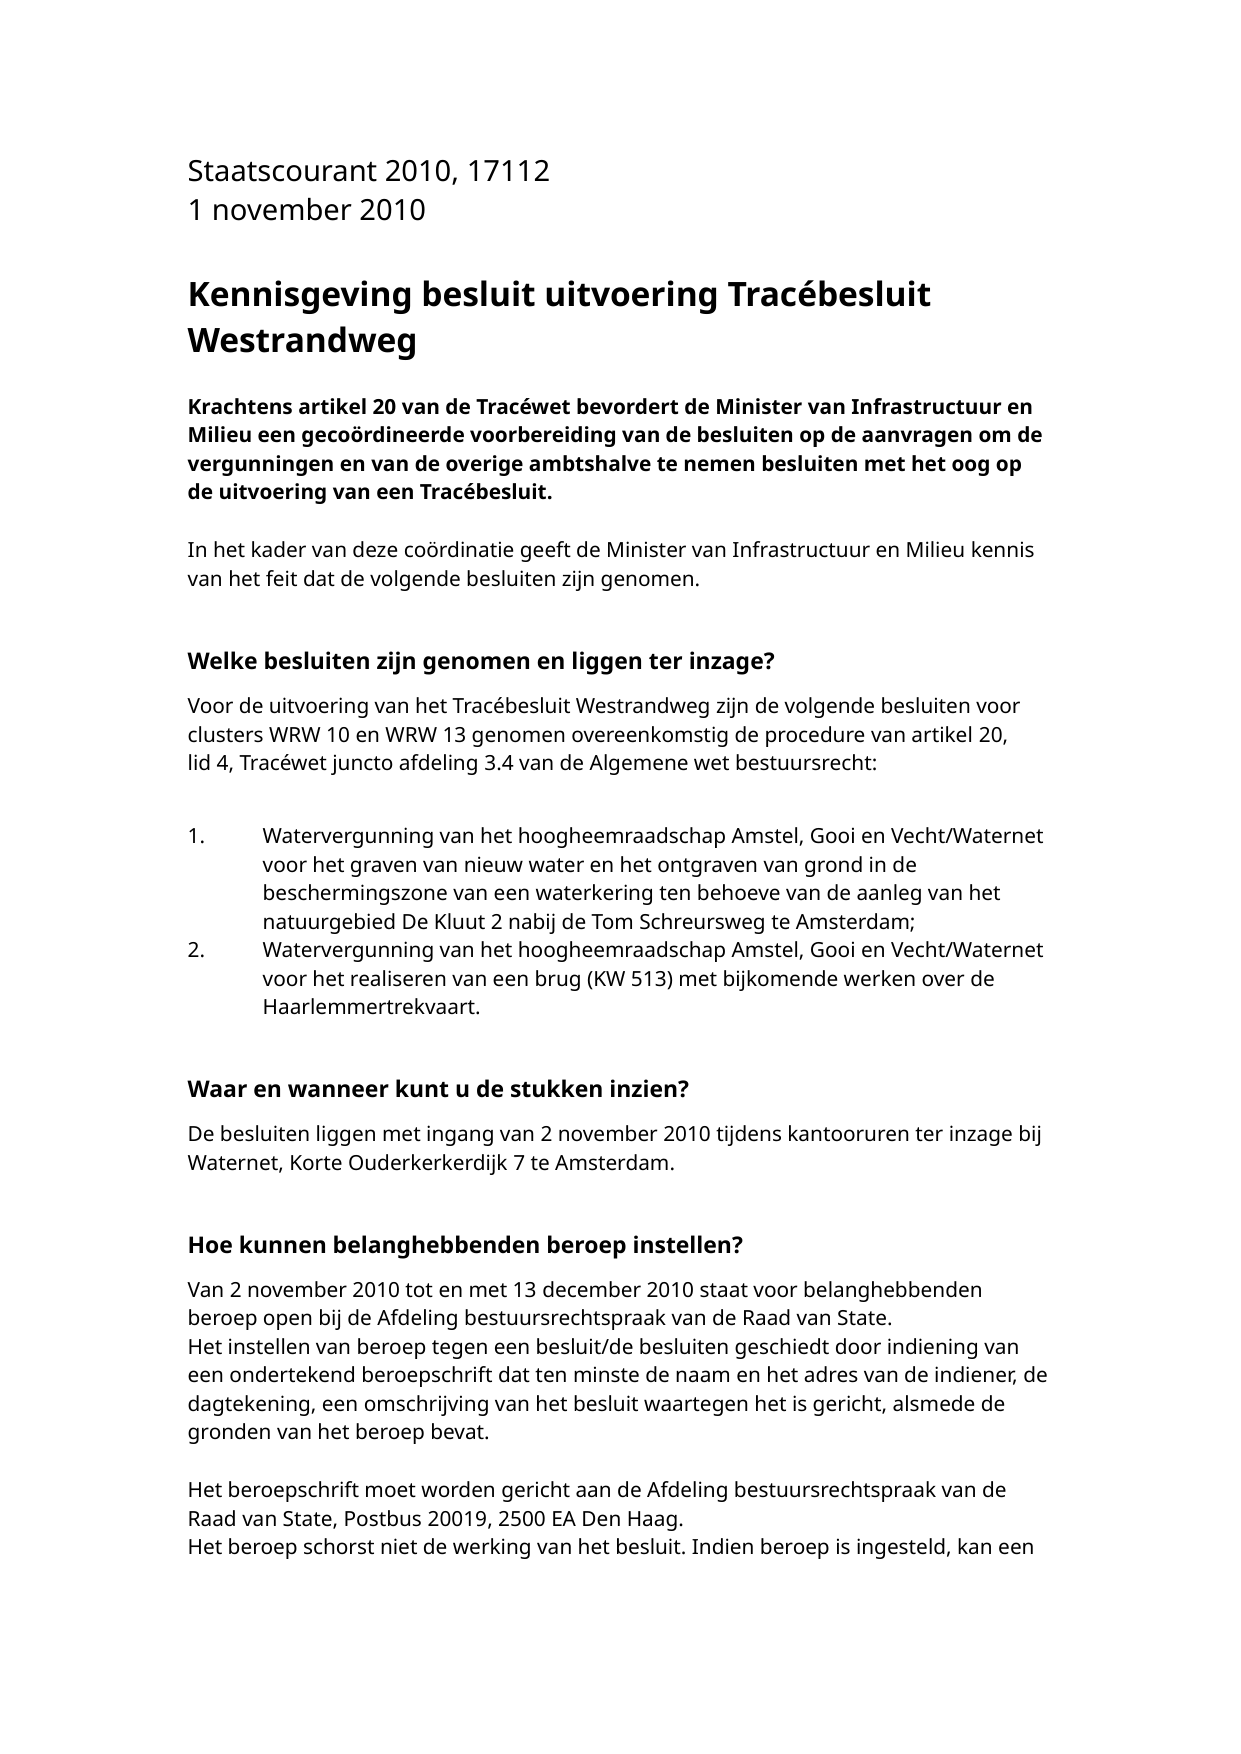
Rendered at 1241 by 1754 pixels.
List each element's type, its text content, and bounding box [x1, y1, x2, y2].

list Watervergunning van het hoogheemraadschap Amstel, Gooi en Vecht/Waternet voor het graven van nieuw water en het ontgraven van grond in de beschermingszone van een waterkering ten behoeve van de aanleg van het natuurgebied De Kluut 2 nabij de Tom Schreursweg te Amsterdam; [187, 822, 1053, 935]
text Het instellen van beroep tegen een besluit/de besluiten geschiedt door indiening van een ondertekend beroepschrift dat ten minste de naam en het adres van de indiener, de dagtekening, een omschrijving van het besluit waartegen het is gericht, alsmede de gronden van het beroep bevat. [187, 1332, 1053, 1446]
text Van 2 november 2010 tot en met 13 december 2010 staat voor belanghebbenden beroep open bij de Afdeling bestuursrechtspraak van de Raad van State. [187, 1275, 1053, 1332]
text Staatscourant 2010, 17112 [187, 150, 1053, 190]
subtitle Waar en wanneer kunt u de stukken inzien? [187, 1073, 1053, 1104]
text 1 november 2010 [187, 190, 1053, 229]
text Voor de uitvoering van het Tracébesluit Westrandweg zijn de volgende besluiten voor clusters WRW 10 en WRW 13 genomen overeenkomstig de procedure van artikel 20, lid 4, Tracéwet juncto afdeling 3.4 van de Algemene wet bestuursrecht: [187, 691, 1053, 777]
subtitle Hoe kunnen belanghebbenden beroep instellen? [187, 1229, 1053, 1260]
subtitle Welke besluiten zijn genomen en liggen ter inzage? [187, 645, 1053, 676]
list Watervergunning van het hoogheemraadschap Amstel, Gooi en Vecht/Waternet voor het realiseren van een brug (KW 513) met bijkomende werken over de Haarlemmertrekvaart. [187, 935, 1053, 1021]
text Krachtens artikel 20 van de Tracéwet bevordert de Minister van Infrastructuur en Milieu een gecoördineerde voorbereiding van de besluiten op de aanvragen om de vergunningen en van de overige ambtshalve te nemen besluiten met het oog op de uitvoering van een Tracébesluit. [187, 392, 1053, 506]
text Het beroep schorst niet de werking van het besluit. Indien beroep is ingesteld, kan een [187, 1532, 1053, 1561]
text De besluiten liggen met ingang van 2 november 2010 tijdens kantooruren ter inzage bij Waternet, Korte Ouderkerkerdijk 7 te Amsterdam. [187, 1119, 1053, 1176]
subtitle Kennisgeving besluit uitvoering Tracébesluit Westrandweg [187, 271, 1053, 362]
text Het beroepschrift moet worden gericht aan de Afdeling bestuursrechtspraak van de Raad van State, Postbus 20019, 2500 EA Den Haag. [187, 1476, 1053, 1532]
text In het kader van deze coördinatie geeft de Minister van Infrastructuur en Milieu kennis van het feit dat de volgende besluiten zijn genomen. [187, 536, 1053, 592]
